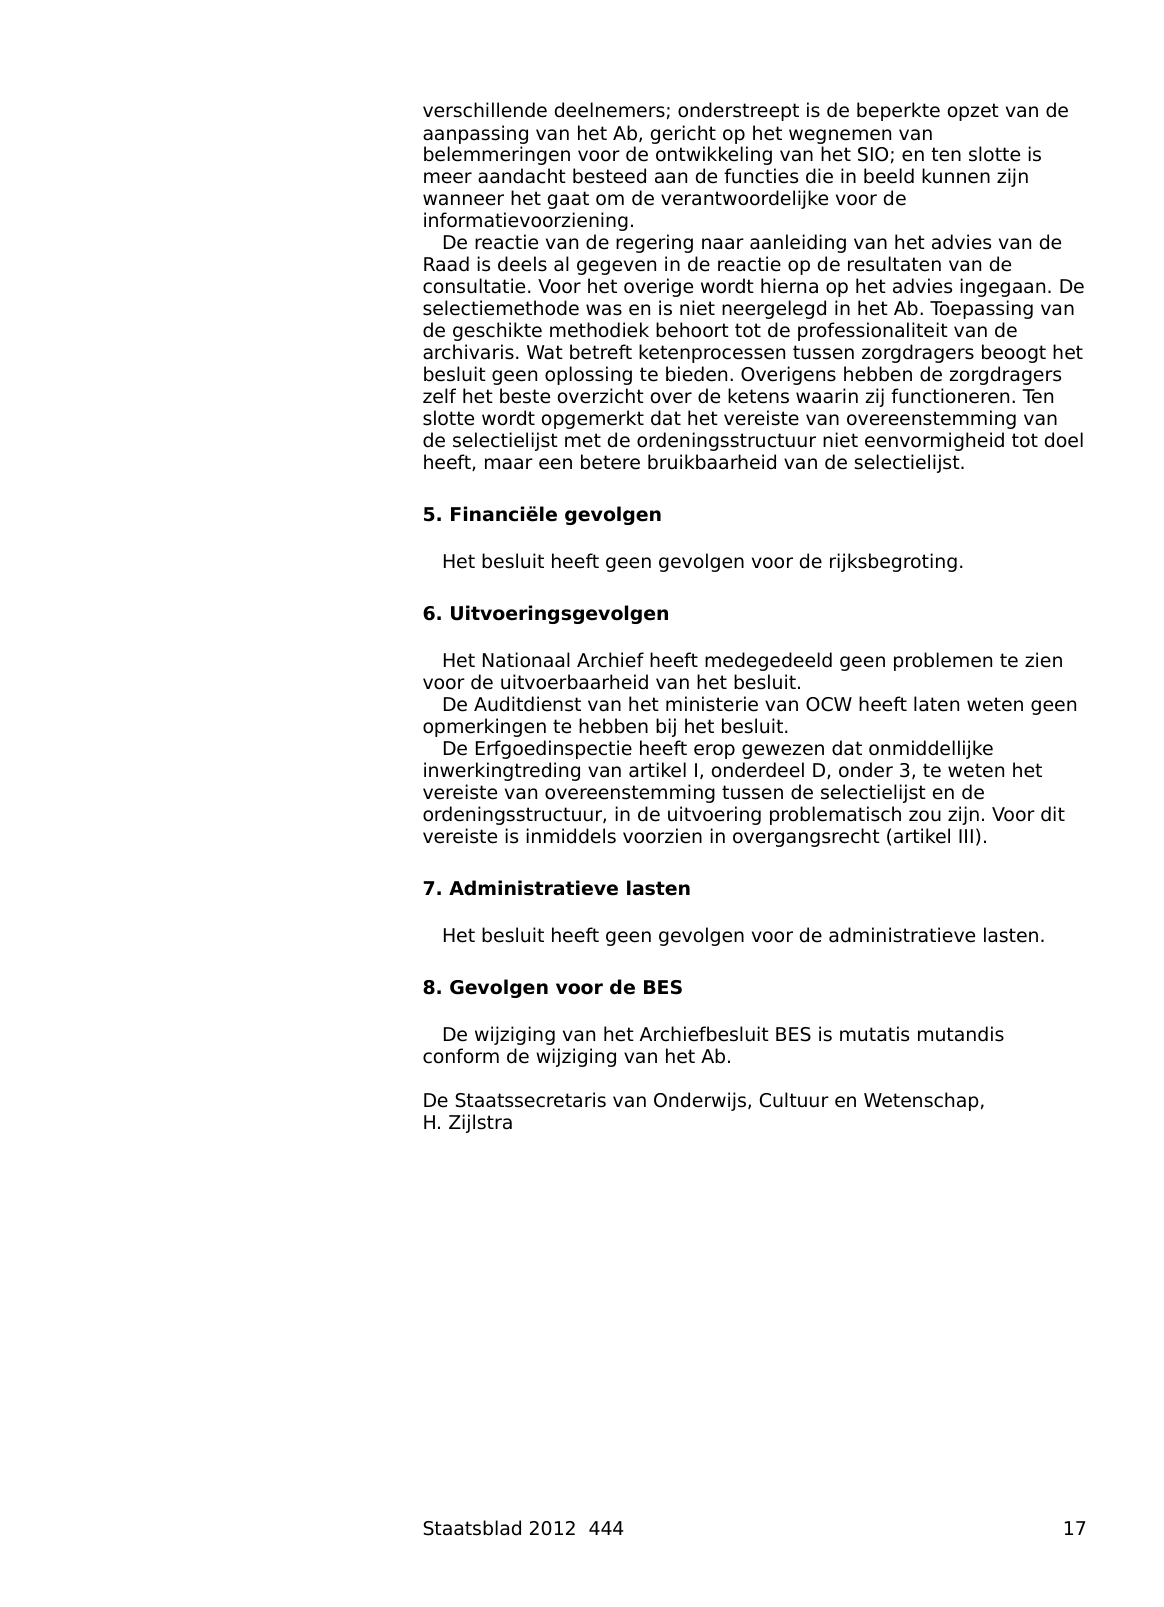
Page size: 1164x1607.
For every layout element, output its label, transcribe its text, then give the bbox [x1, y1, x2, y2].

text Het besluit heeft geen gevolgen voor de administratieve lasten. [422, 925, 1087, 947]
text De Staatssecretaris van Onderwijs, Cultuur en Wetenschap, H. Zijlstra [422, 1090, 1087, 1134]
text Het Nationaal Archief heeft medegedeeld geen problemen te zien voor de uitvoerbaarheid van het besluit. [422, 650, 1087, 694]
subtitle 7. Administratieve lasten [422, 878, 1087, 900]
text De wijziging van het Archiefbesluit BES is mutatis mutandis conform de wijziging van het Ab. [422, 1024, 1087, 1068]
text De Erfgoedinspectie heeft erop gewezen dat onmiddellijke inwerkingtreding van artikel I, onderdeel D, onder 3, te weten het vereiste van overeenstemming tussen de selectielijst en de ordeningsstructuur, in de uitvoering problematisch zou zijn. Voor dit vereiste is inmiddels voorzien in overgangsrecht (artikel III). [422, 738, 1087, 848]
text De reactie van de regering naar aanleiding van het advies van de Raad is deels al gegeven in de reactie op de resultaten van de consultatie. Voor het overige wordt hierna op het advies ingegaan. De selectiemethode was en is niet neergelegd in het Ab. Toepassing van de geschikte methodiek behoort tot de professionaliteit van de archivaris. Wat betreft ketenprocessen tussen zorgdragers beoogt het besluit geen oplossing te bieden. Overigens hebben de zorgdragers zelf het beste overzicht over de ketens waarin zij functioneren. Ten slotte wordt opgemerkt dat het vereiste van overeenstemming van de selectielijst met de ordeningsstructuur niet eenvormigheid tot doel heeft, maar een betere bruikbaarheid van de selectielijst. [422, 232, 1087, 474]
subtitle 5. Financiële gevolgen [422, 504, 1087, 526]
subtitle 6. Uitvoeringsgevolgen [422, 603, 1087, 625]
text verschillende deelnemers; onderstreept is de beperkte opzet van de aanpassing van het Ab, gericht op het wegnemen van belemmeringen voor de ontwikkeling van het SIO; en ten slotte is meer aandacht besteed aan de functies die in beeld kunnen zijn wanneer het gaat om de verantwoordelijke voor de informatievoorziening. [422, 100, 1087, 232]
text Het besluit heeft geen gevolgen voor de rijksbegroting. [422, 551, 1087, 573]
subtitle 8. Gevolgen voor de BES [422, 977, 1087, 999]
text De Auditdienst van het ministerie van OCW heeft laten weten geen opmerkingen te hebben bij het besluit. [422, 694, 1087, 738]
